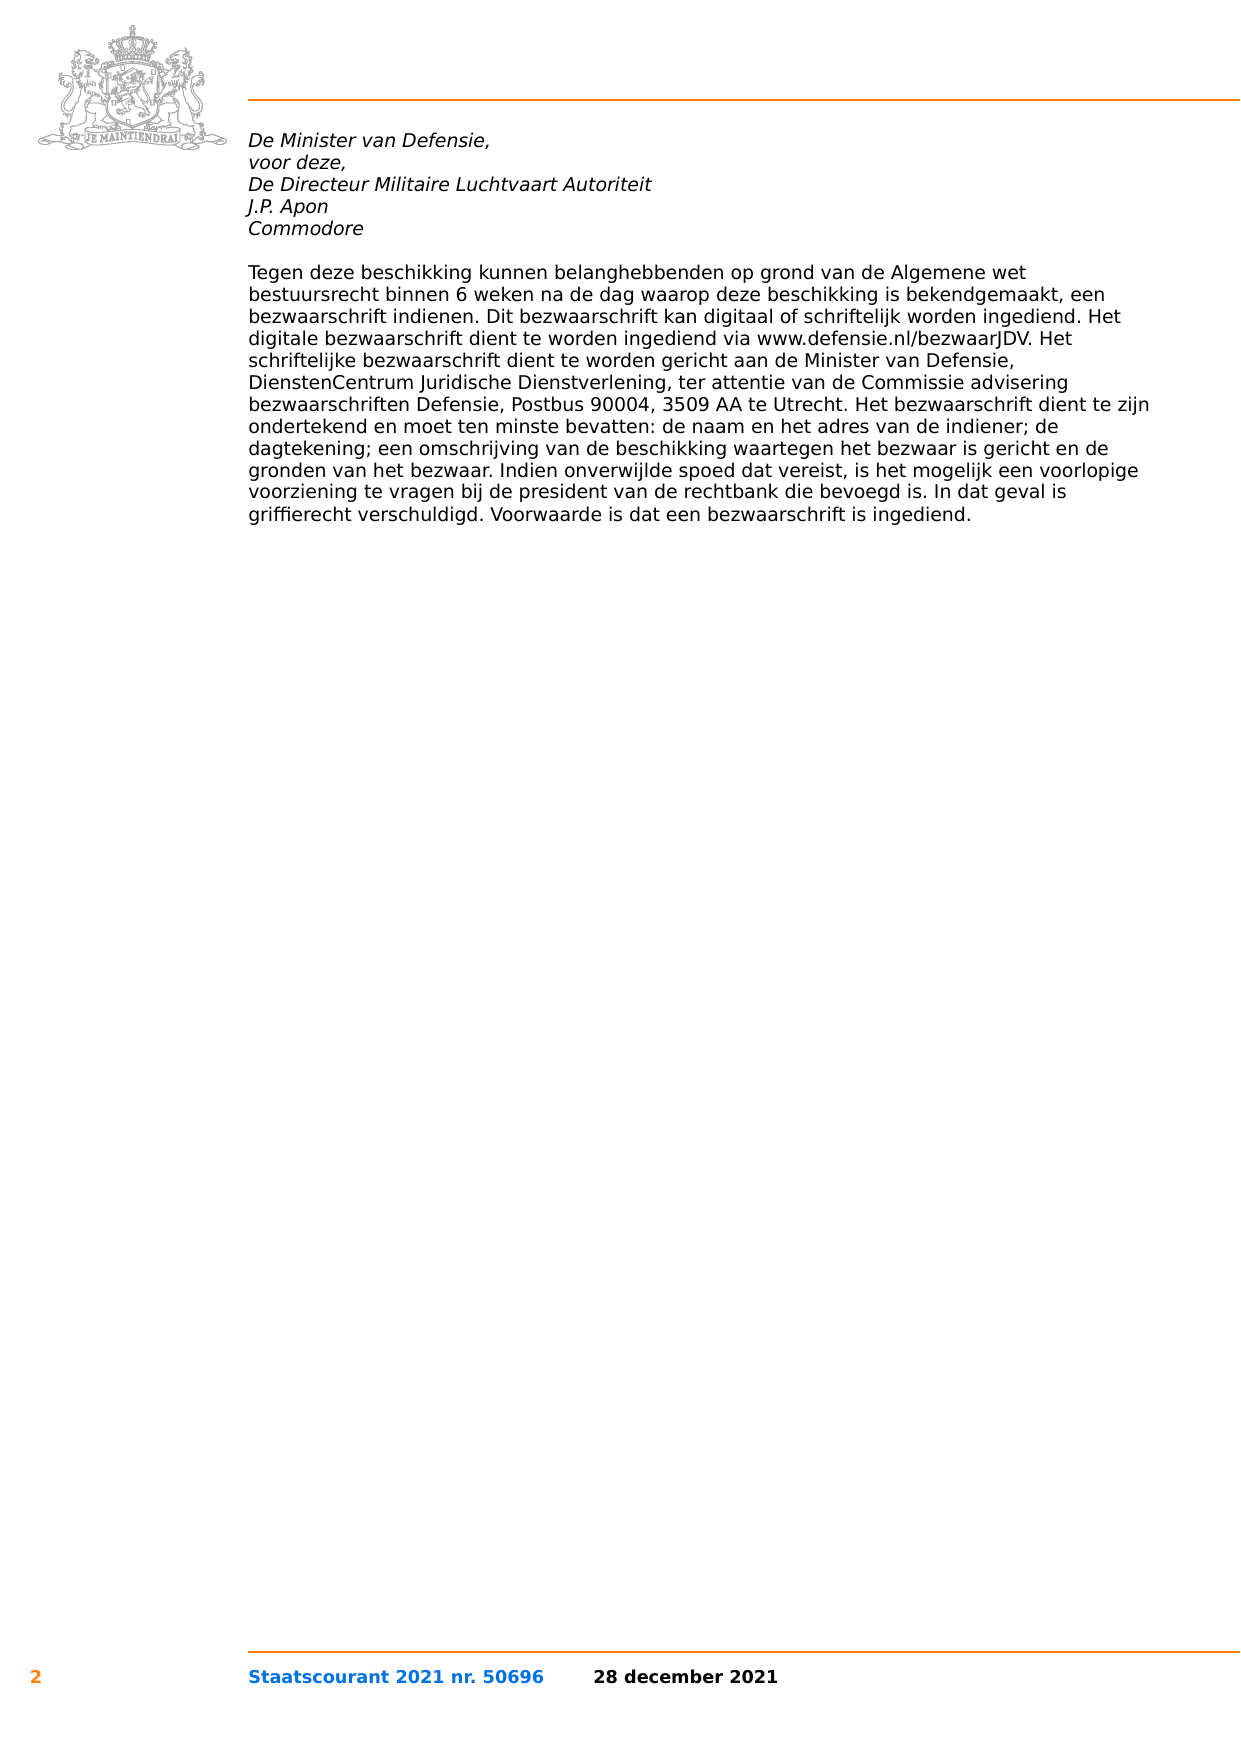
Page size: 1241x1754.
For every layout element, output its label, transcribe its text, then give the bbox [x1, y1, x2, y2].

text Tegen deze beschikking kunnen belanghebbenden op grond van de Algemene wet bestuursrecht binnen 6 weken na de dag waarop deze beschikking is bekendgemaakt, een bezwaarschrift indienen. Dit bezwaarschrift kan digitaal of schriftelijk worden ingediend. Het digitale bezwaarschrift dient te worden ingediend via www.defensie.nl/bezwaarJDV. Het schriftelijke bezwaarschrift dient te worden gericht aan de Minister van Defensie, DienstenCentrum Juridische Dienstverlening, ter attentie van de Commissie advisering bezwaarschriften Defensie, Postbus 90004, 3509 AA te Utrecht. Het bezwaarschrift dient te zijn ondertekend en moet ten minste bevatten: de naam en het adres van de indiener; de dagtekening; een omschrijving van de beschikking waartegen het bezwaar is gericht en de gronden van het bezwaar. Indien onverwijlde spoed dat vereist, is het mogelijk een voorlopige voorziening te vragen bij de president van de rechtbank die bevoegd is. In dat geval is griffierecht verschuldigd. Voorwaarde is dat een bezwaarschrift is ingediend. [248, 262, 1163, 525]
text De Minister van Defensie, voor deze, De Directeur Militaire Luchtvaart Autoriteit J.P. Apon Commodore [248, 130, 1163, 240]
picture [38, 25, 227, 150]
